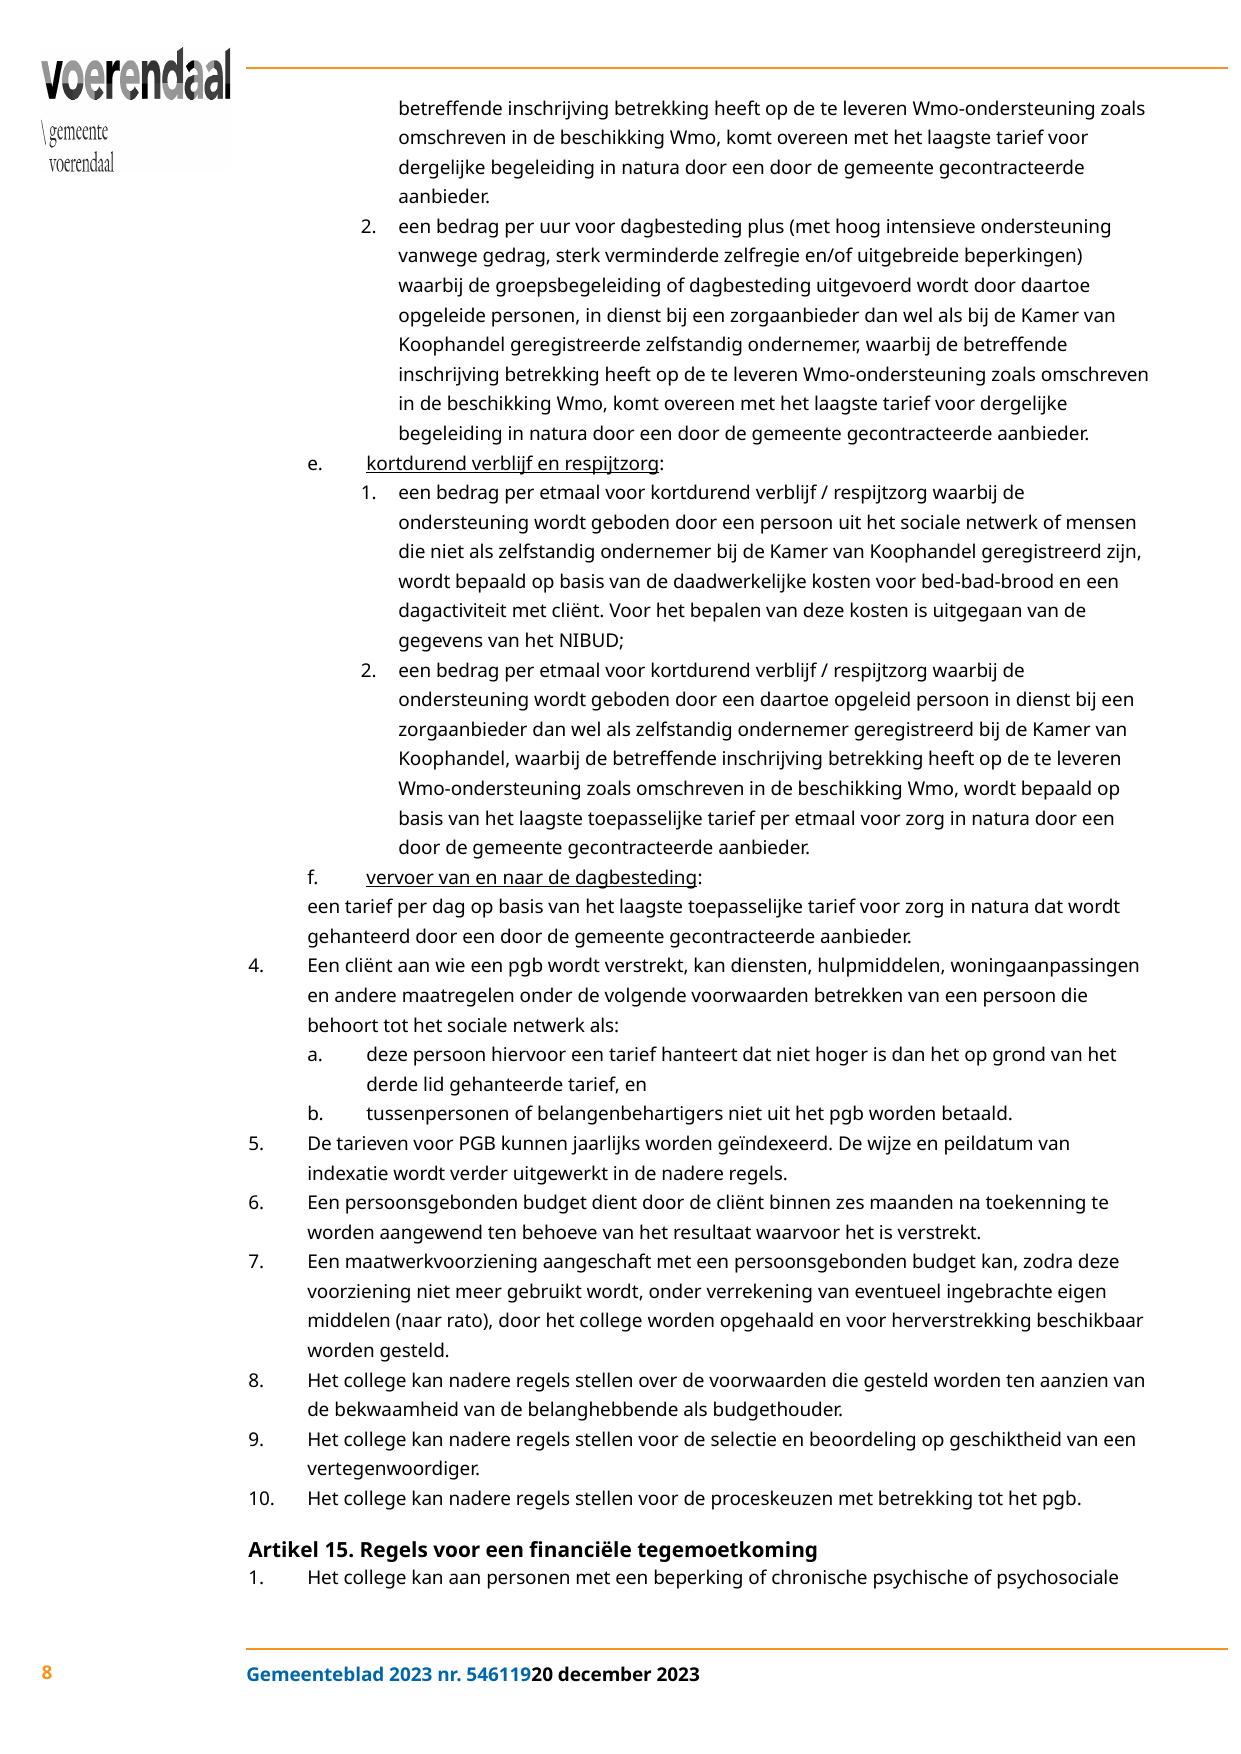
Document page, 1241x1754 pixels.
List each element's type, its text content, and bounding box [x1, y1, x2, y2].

list Het college kan aan personen met een beperking of chronische psychische of psychosociale [248, 1564, 1152, 1590]
list Een persoonsgebonden budget dient door de cliënt binnen zes maanden na toekenning te worden aangewend ten behoeve van het resultaat waarvoor het is verstrekt. [248, 1189, 1152, 1245]
picture [41, 47, 231, 172]
list een bedrag per etmaal voor kortdurend verblijf / respijtzorg waarbij de ondersteuning wordt geboden door een persoon uit het sociale netwerk of mensen die niet als zelfstandig ondernemer bij de Kamer van Koophandel geregistreerd zijn, wordt bepaald op basis van de daadwerkelijke kosten voor bed-bad-brood en een dagactiviteit met cliënt. Voor het bepalen van deze kosten is uitgegaan van de gegevens van het NIBUD; [361, 479, 1152, 653]
list tussenpersonen of belangenbehartigers niet uit het pgb worden betaald. [307, 1101, 1152, 1126]
list een bedrag per etmaal voor kortdurend verblijf / respijtzorg waarbij de ondersteuning wordt geboden door een daartoe opgeleid persoon in dienst bij een zorgaanbieder dan wel als zelfstandig ondernemer geregistreerd bij de Kamer van Koophandel, waarbij de betreffende inschrijving betrekking heeft op de te leveren Wmo-ondersteuning zoals omschreven in de beschikking Wmo, wordt bepaald op basis van het laagste toepasselijke tarief per etmaal voor zorg in natura door een door de gemeente gecontracteerde aanbieder. [361, 657, 1152, 860]
list een tarief per dag op basis van het laagste toepasselijke tarief voor zorg in natura dat wordt gehanteerd door een door de gemeente gecontracteerde aanbieder. [248, 893, 1152, 949]
list Een cliënt aan wie een pgb wordt verstrekt, kan diensten, hulpmiddelen, woningaanpassingen en andere maatregelen onder de volgende voorwaarden betrekken van een persoon die behoort tot het sociale netwerk als: [248, 953, 1152, 1038]
list Het college kan nadere regels stellen over de voorwaarden die gesteld worden ten aanzien van de bekwaamheid van de belanghebbende als budgethouder. [248, 1367, 1152, 1422]
list kortdurend verblijf en respijtzorg: [307, 450, 1152, 476]
list een bedrag per uur voor dagbesteding plus (met hoog intensieve ondersteuning vanwege gedrag, sterk verminderde zelfregie en/of uitgebreide beperkingen) waarbij de groepsbegeleiding of dagbesteding uitgevoerd wordt door daartoe opgeleide personen, in dienst bij een zorgaanbieder dan wel als bij de Kamer van Koophandel geregistreerde zelfstandig ondernemer, waarbij de betreffende inschrijving betrekking heeft op de te leveren Wmo-ondersteuning zoals omschreven in de beschikking Wmo, komt overeen met het laagste tarief voor dergelijke begeleiding in natura door een door de gemeente gecontracteerde aanbieder. [361, 213, 1152, 446]
text Artikel 15. Regels voor een financiële tegemoetkoming [248, 1536, 1152, 1564]
list betreffende inschrijving betrekking heeft op de te leveren Wmo-ondersteuning zoals omschreven in de beschikking Wmo, komt overeen met het laagste tarief voor dergelijke begeleiding in natura door een door de gemeente gecontracteerde aanbieder. [361, 95, 1152, 209]
list deze persoon hiervoor een tarief hanteert dat niet hoger is dan het op grond van het derde lid gehanteerde tarief, en [307, 1041, 1152, 1097]
list vervoer van en naar de dagbesteding: [307, 864, 1152, 890]
list Het college kan nadere regels stellen voor de selectie en beoordeling op geschiktheid van een vertegenwoordiger. [248, 1426, 1152, 1481]
list Een maatwerkvoorziening aangeschaft met een persoonsgebonden budget kan, zodra deze voorziening niet meer gebruikt wordt, onder verrekening van eventueel ingebrachte eigen middelen (naar rato), door het college worden opgehaald en voor herverstrekking beschikbaar worden gesteld. [248, 1248, 1152, 1363]
list De tarieven voor PGB kunnen jaarlijks worden geïndexeerd. De wijze en peildatum van indexatie wordt verder uitgewerkt in de nadere regels. [248, 1130, 1152, 1186]
list Het college kan nadere regels stellen voor de proceskeuzen met betrekking tot het pgb. [248, 1485, 1152, 1511]
